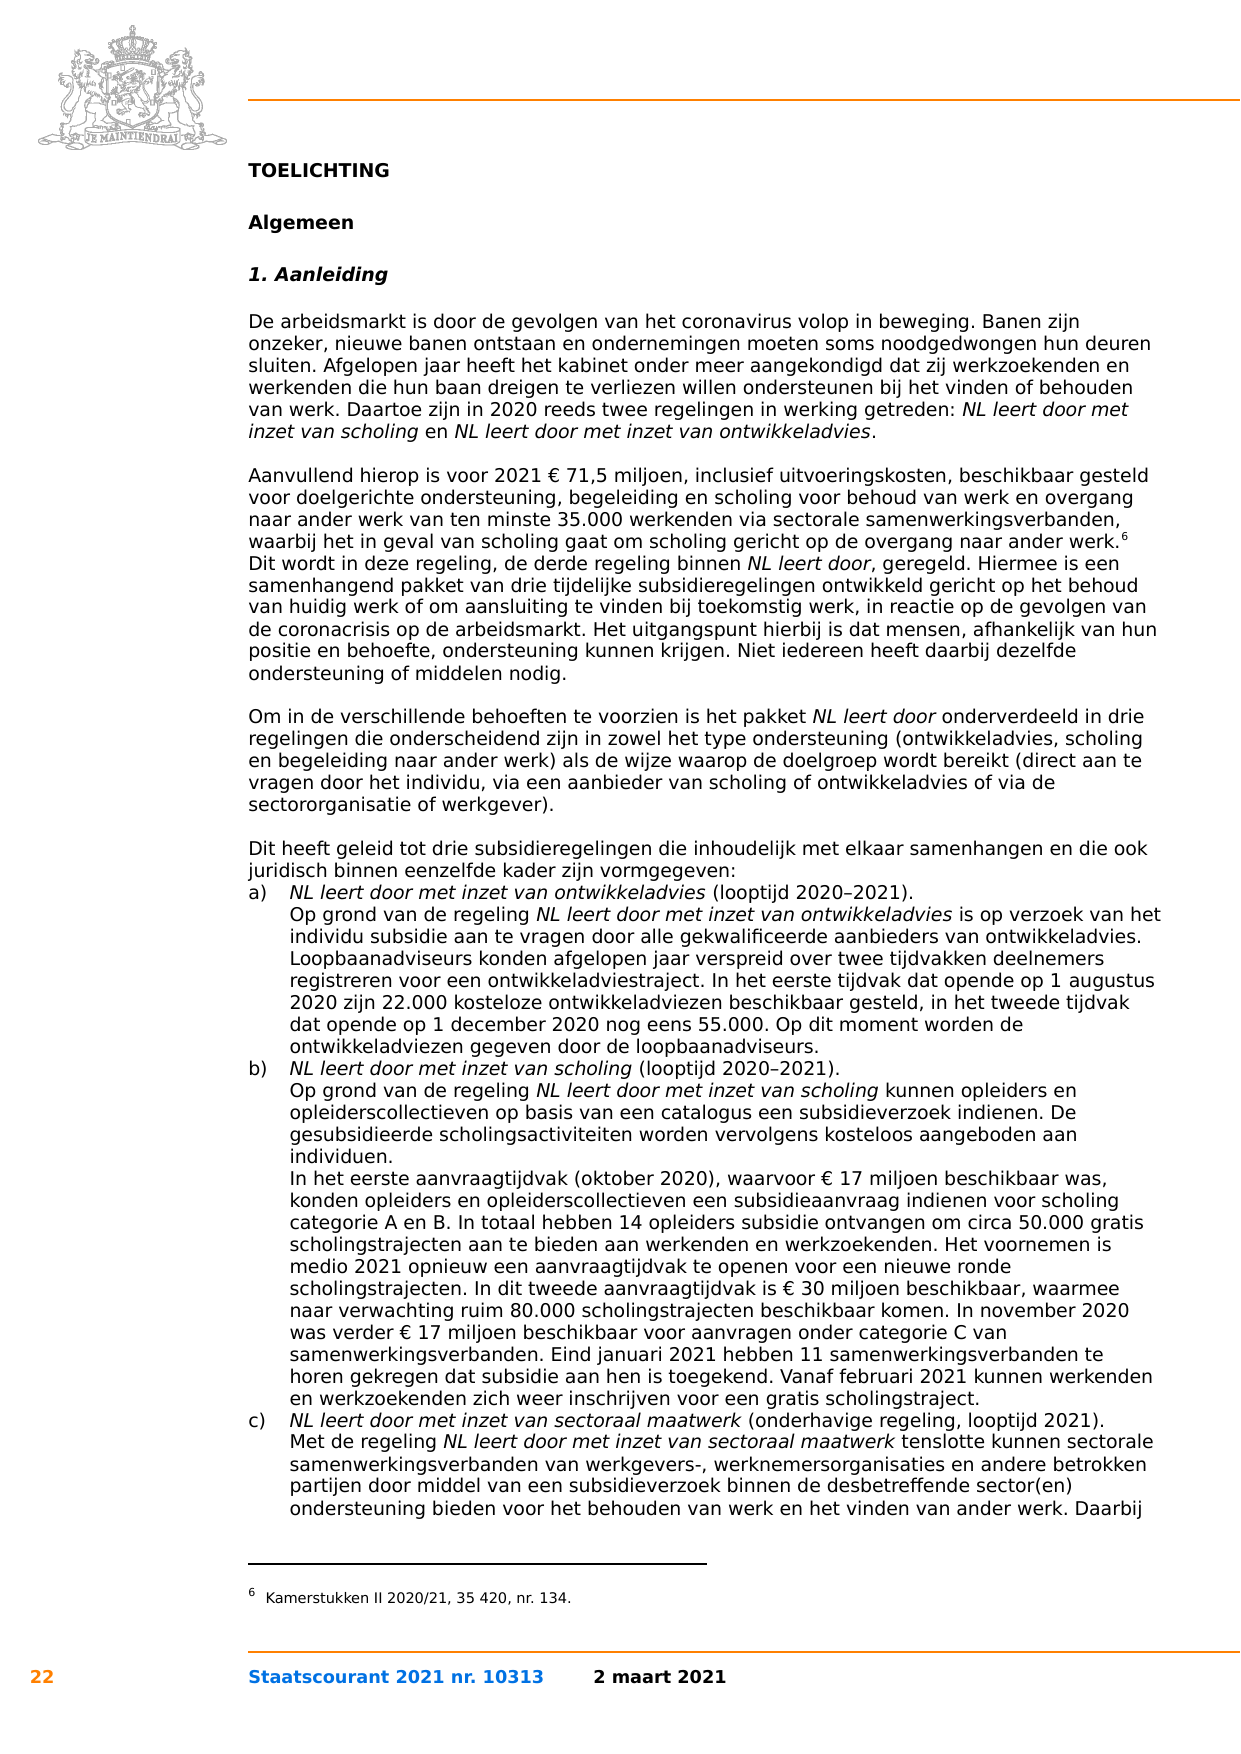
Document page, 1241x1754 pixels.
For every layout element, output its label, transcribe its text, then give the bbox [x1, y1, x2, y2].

subtitle Algemeen [248, 212, 1163, 234]
text Om in de verschillende behoeften te voorzien is het pakket NL leert door onderverdeeld in drie regelingen die onderscheidend zijn in zowel het type ondersteuning (ontwikkeladvies, scholing en begeleiding naar ander werk) als de wijze waarop de doelgroep wordt bereikt (direct aan te vragen door het individu, via een aanbieder van scholing of ontwikkeladvies of via de sectororganisatie of werkgever). [248, 706, 1163, 816]
text Op grond van de regeling NL leert door met inzet van scholing kunnen opleiders en opleiderscollectieven op basis van een catalogus een subsidieverzoek indienen. De gesubsidieerde scholingsactiviteiten worden vervolgens kosteloos aangeboden aan individuen. [289, 1080, 1163, 1168]
text Met de regeling NL leert door met inzet van sectoraal maatwerk tenslotte kunnen sectorale samenwerkingsverbanden van werkgevers-, werknemersorganisaties en andere betrokken partijen door middel van een subsidieverzoek binnen de desbetreffende sector(en) ondersteuning bieden voor het behouden van werk en het vinden van ander werk. Daarbij [289, 1431, 1163, 1519]
subtitle 1. Aanleiding [248, 264, 1163, 286]
text De arbeidsmarkt is door de gevolgen van het coronavirus volop in beweging. Banen zijn onzeker, nieuwe banen ontstaan en ondernemingen moeten soms noodgedwongen hun deuren sluiten. Afgelopen jaar heeft het kabinet onder meer aangekondigd dat zij werkzoekenden en werkenden die hun baan dreigen te verliezen willen ondersteunen bij het vinden of behouden van werk. Daartoe zijn in 2020 reeds twee regelingen in werking getreden: NL leert door met inzet van scholing en NL leert door met inzet van ontwikkeladvies. [248, 311, 1163, 443]
picture [38, 25, 227, 150]
text b) NL leert door met inzet van scholing (looptijd 2020–2021). [248, 1058, 1163, 1080]
subtitle TOELICHTING [248, 160, 1163, 182]
text a) NL leert door met inzet van ontwikkeladvies (looptijd 2020–2021). [248, 882, 1163, 904]
text Op grond van de regeling NL leert door met inzet van ontwikkeladvies is op verzoek van het individu subsidie aan te vragen door alle gekwalificeerde aanbieders van ontwikkeladvies. Loopbaanadviseurs konden afgelopen jaar verspreid over twee tijdvakken deelnemers registreren voor een ontwikkeladviestraject. In het eerste tijdvak dat opende op 1 augustus 2020 zijn 22.000 kosteloze ontwikkeladviezen beschikbaar gesteld, in het tweede tijdvak dat opende op 1 december 2020 nog eens 55.000. Op dit moment worden de ontwikkeladviezen gegeven door de loopbaanadviseurs. [289, 904, 1163, 1058]
text In het eerste aanvraagtijdvak (oktober 2020), waarvoor € 17 miljoen beschikbaar was, konden opleiders en opleiderscollectieven een subsidieaanvraag indienen voor scholing categorie A en B. In totaal hebben 14 opleiders subsidie ontvangen om circa 50.000 gratis scholingstrajecten aan te bieden aan werkenden en werkzoekenden. Het voornemen is medio 2021 opnieuw een aanvraagtijdvak te openen voor een nieuwe ronde scholingstrajecten. In dit tweede aanvraagtijdvak is € 30 miljoen beschikbaar, waarmee naar verwachting ruim 80.000 scholingstrajecten beschikbaar komen. In november 2020 was verder € 17 miljoen beschikbaar voor aanvragen onder categorie C van samenwerkingsverbanden. Eind januari 2021 hebben 11 samenwerkingsverbanden te horen gekregen dat subsidie aan hen is toegekend. Vanaf februari 2021 kunnen werkenden en werkzoekenden zich weer inschrijven voor een gratis scholingstraject. [289, 1168, 1163, 1409]
text Kamerstukken II 2020/21, 35 420, nr. 134. [248, 1586, 1163, 1608]
text Aanvullend hierop is voor 2021 € 71,5 miljoen, inclusief uitvoeringskosten, beschikbaar gesteld voor doelgerichte ondersteuning, begeleiding en scholing voor behoud van werk en overgang naar ander werk van ten minste 35.000 werkenden via sectorale samenwerkingsverbanden, waarbij het in geval van scholing gaat om scholing gericht op de overgang naar ander werk. Dit wordt in deze regeling, de derde regeling binnen NL leert door, geregeld. Hiermee is een samenhangend pakket van drie tijdelijke subsidieregelingen ontwikkeld gericht op het behoud van huidig werk of om aansluiting te vinden bij toekomstig werk, in reactie op de gevolgen van de coronacrisis op de arbeidsmarkt. Het uitgangspunt hierbij is dat mensen, afhankelijk van hun positie en behoefte, ondersteuning kunnen krijgen. Niet iedereen heeft daarbij dezelfde ondersteuning of middelen nodig. [248, 464, 1163, 684]
text Dit heeft geleid tot drie subsidieregelingen die inhoudelijk met elkaar samenhangen en die ook juridisch binnen eenzelfde kader zijn vormgegeven: [248, 838, 1163, 882]
text c) NL leert door met inzet van sectoraal maatwerk (onderhavige regeling, looptijd 2021). [248, 1409, 1163, 1431]
